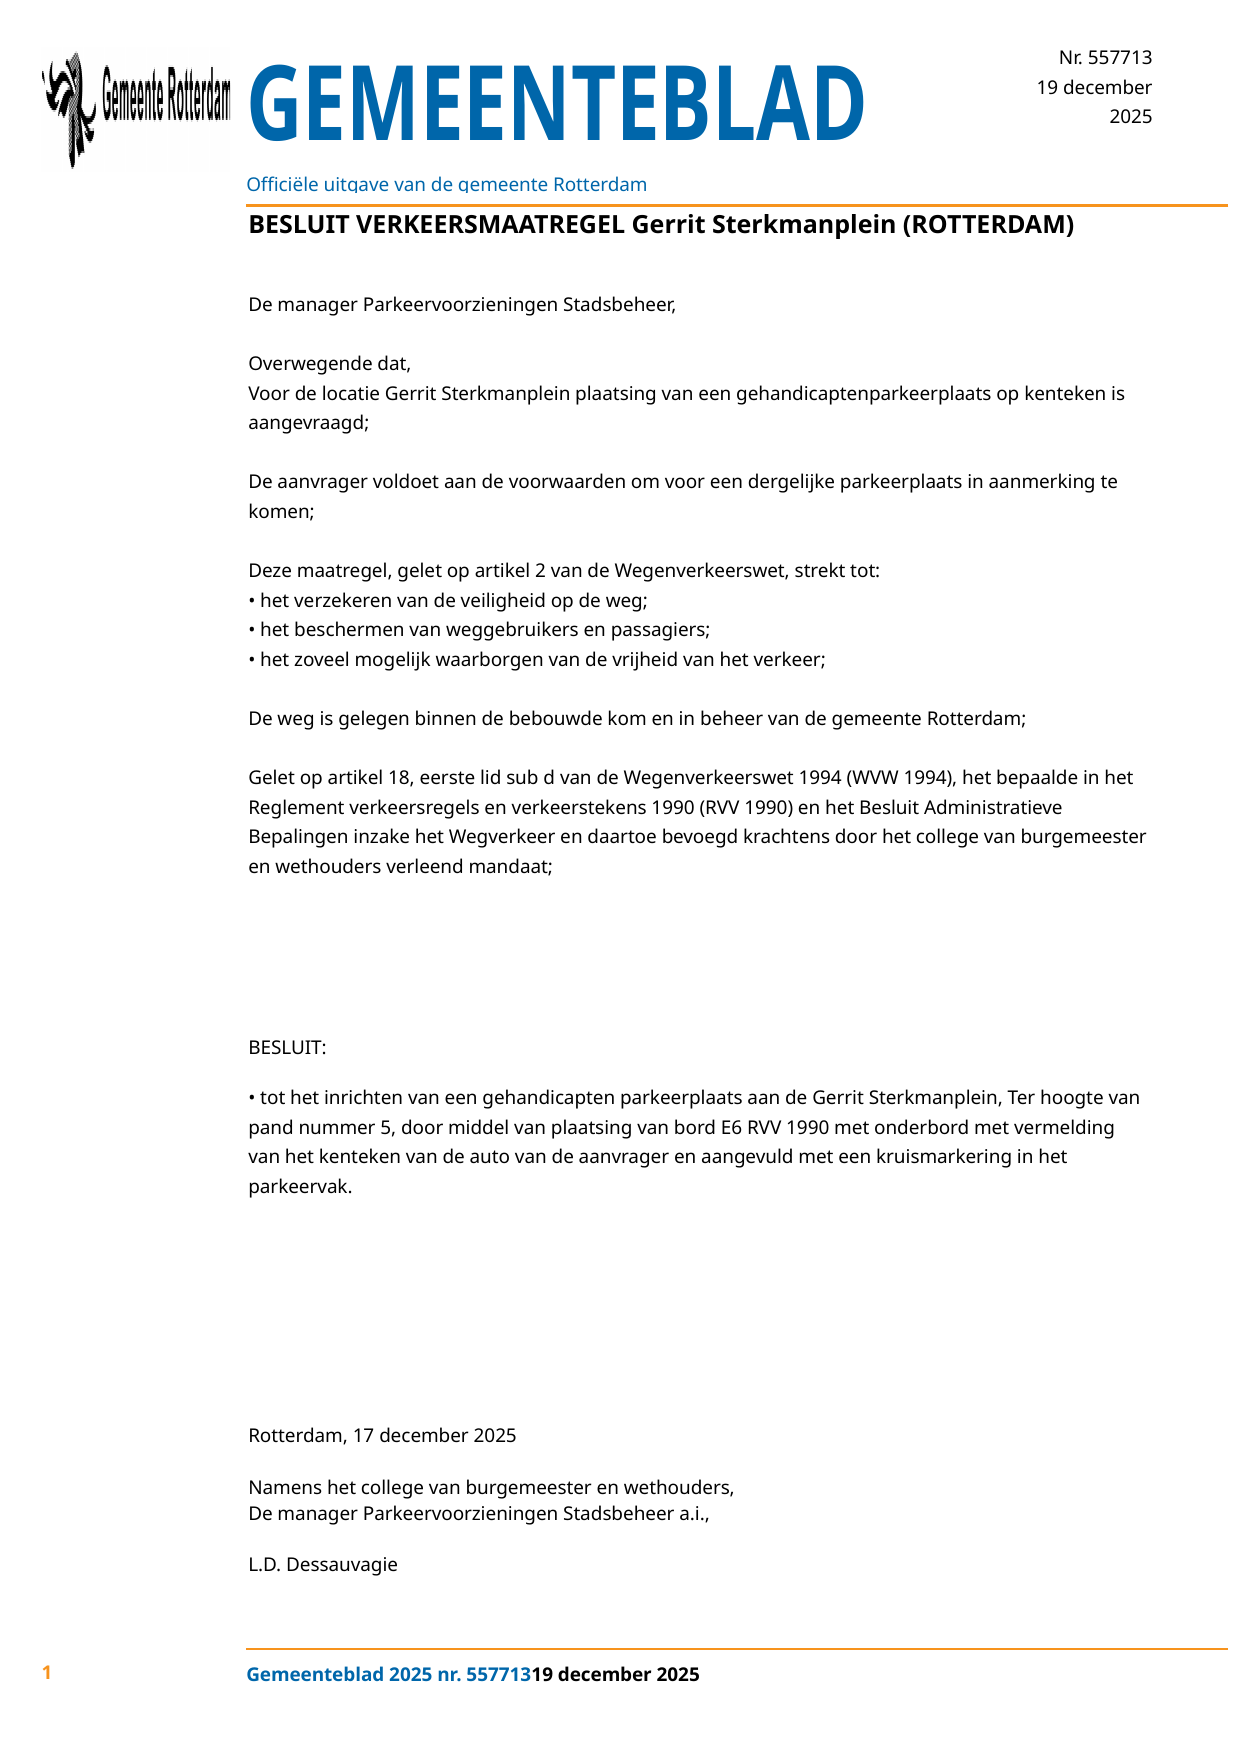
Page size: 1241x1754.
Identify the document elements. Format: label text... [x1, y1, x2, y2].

text L.D. Dessauvagie [248, 1551, 1152, 1577]
picture [41, 47, 231, 172]
text Rotterdam, 17 december 2025 [248, 1423, 1152, 1448]
text BESLUIT VERKEERSMAATREGEL Gerrit Sterkmanplein (ROTTERDAM) [248, 207, 1152, 241]
text BESLUIT: [248, 1034, 1152, 1060]
text Overwegende dat, [248, 350, 1152, 376]
text De manager Parkeervoorzieningen Stadsbeheer, [248, 291, 1152, 317]
text De manager Parkeervoorzieningen Stadsbeheer a.i., [248, 1500, 1152, 1526]
text Namens het college van burgemeester en wethouders, [248, 1474, 1152, 1500]
text • het zoveel mogelijk waarborgen van de vrijheid van het verkeer; [248, 646, 1152, 672]
text • het beschermen van weggebruikers en passagiers; [248, 616, 1152, 642]
text Deze maatregel, gelet op artikel 2 van de Wegenverkeerswet, strekt tot: [248, 557, 1152, 583]
text Voor de locatie Gerrit Sterkmanplein plaatsing van een gehandicaptenparkeerplaats op kenteken is aangevraagd; [248, 380, 1152, 435]
text Gelet op artikel 18, eerste lid sub d van de Wegenverkeerswet 1994 (WVW 1994), het bepaalde in het Reglement verkeersregels en verkeerstekens 1990 (RVV 1990) en het Besluit Administratieve Bepalingen inzake het Wegverkeer en daartoe bevoegd krachtens door het college van burgemeester en wethouders verleend mandaat; [248, 764, 1152, 879]
text De weg is gelegen binnen de bebouwde kom en in beheer van de gemeente Rotterdam; [248, 705, 1152, 731]
text • tot het inrichten van een gehandicapten parkeerplaats aan de Gerrit Sterkmanplein, Ter hoogte van pand nummer 5, door middel van plaatsing van bord E6 RVV 1990 met onderbord met vermelding van het kenteken van de auto van de aanvrager en aangevuld met een kruismarkering in het parkeervak. [248, 1084, 1152, 1199]
text • het verzekeren van de veiligheid op de weg; [248, 587, 1152, 613]
text De aanvrager voldoet aan de voorwaarden om voor een dergelijke parkeerplaats in aanmerking te komen; [248, 468, 1152, 524]
